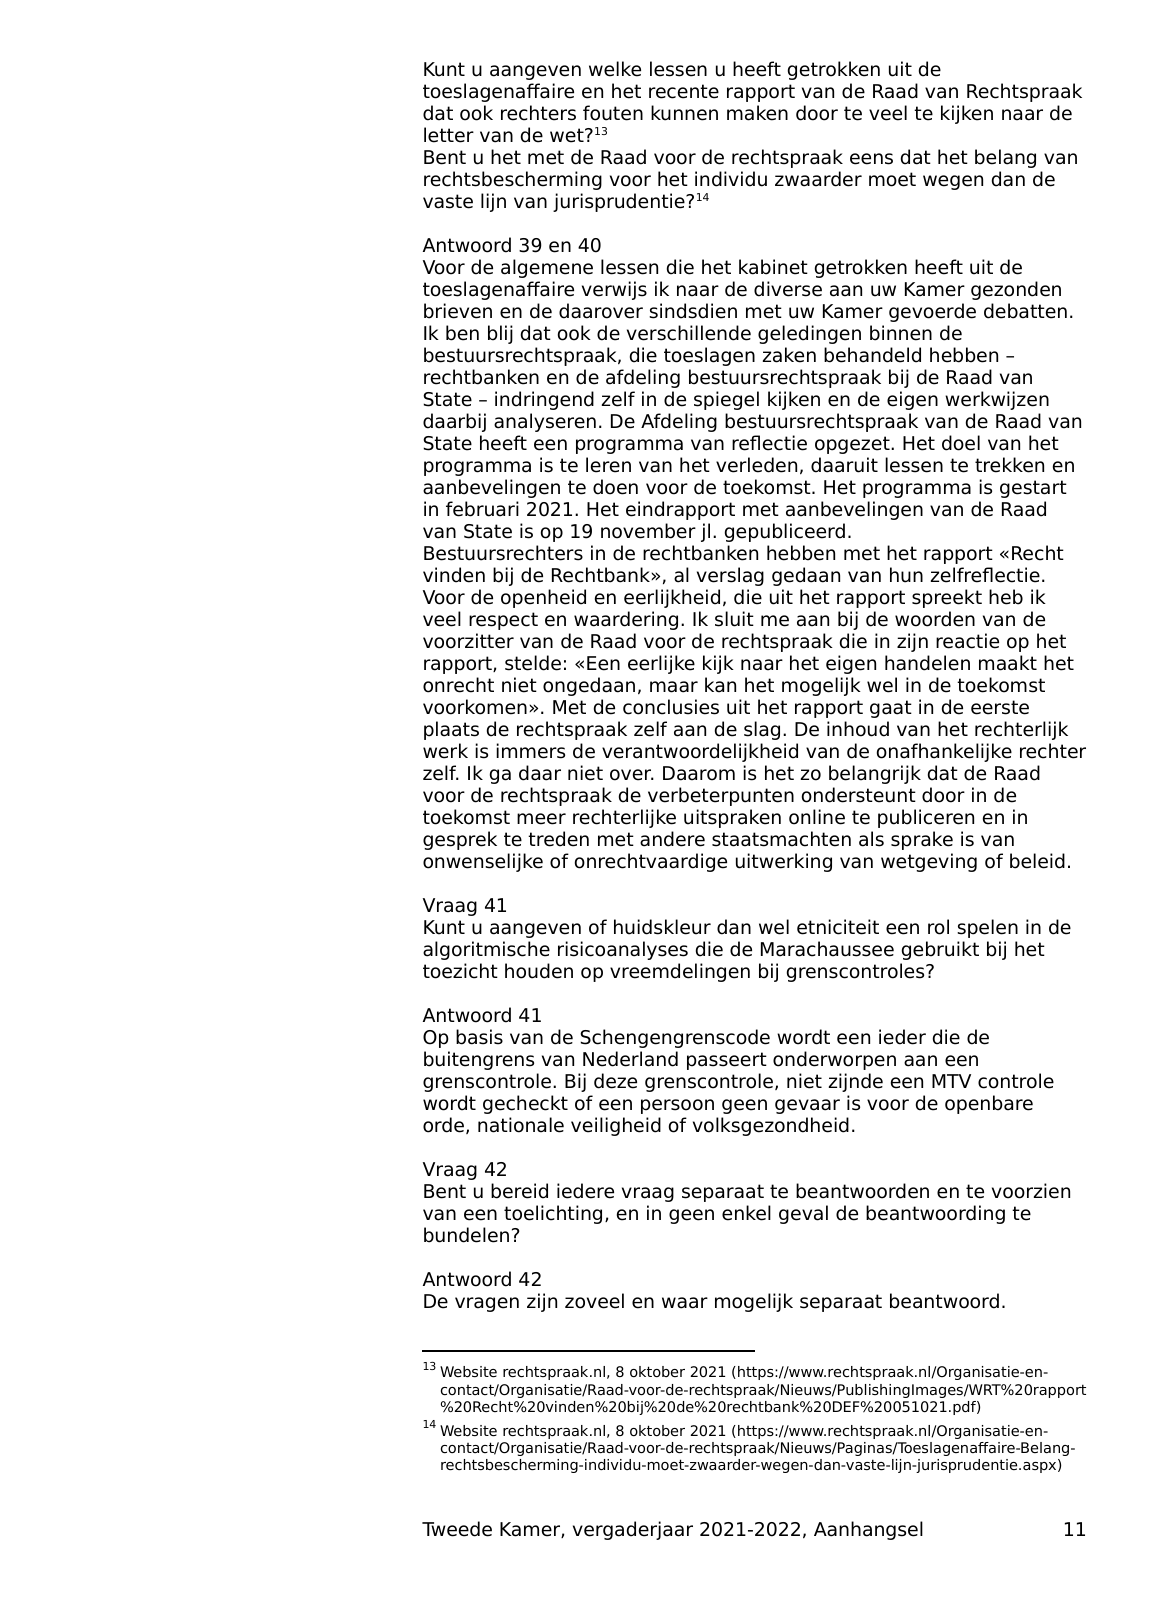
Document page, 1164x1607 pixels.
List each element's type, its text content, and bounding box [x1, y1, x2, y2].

text Ik ben blij dat ook de verschillende geledingen binnen de bestuursrechtspraak, die toeslagen zaken behandeld hebben – rechtbanken en de afdeling bestuursrechtspraak bij de Raad van State – indringend zelf in de spiegel kijken en de eigen werkwijzen daarbij analyseren. De Afdeling bestuursrechtspraak van de Raad van State heeft een programma van reflectie opgezet. Het doel van het programma is te leren van het verleden, daaruit lessen te trekken en aanbevelingen te doen voor de toekomst. Het programma is gestart in februari 2021. Het eindrapport met aanbevelingen van de Raad van State is op 19 november jl. gepubliceerd. [422, 323, 1087, 543]
text Bent u het met de Raad voor de rechtspraak eens dat het belang van rechtsbescherming voor het individu zwaarder moet wegen dan de vaste lijn van jurisprudentie? [422, 147, 1087, 213]
text Kunt u aangeven of huidskleur dan wel etniciteit een rol spelen in de algoritmische risicoanalyses die de Marachaussee gebruikt bij het toezicht houden op vreemdelingen bij grenscontroles? [422, 917, 1087, 983]
text Website rechtspraak.nl, 8 oktober 2021 (https://www.rechtspraak.nl/Organisatie-en-contact/Organisatie/Raad-voor-de-rechtspraak/Nieuws/Paginas/Toeslagenaffaire-Belang-rechtsbescherming-individu-moet-zwaarder-wegen-dan-vaste-lijn-jurisprudentie.aspx) [422, 1418, 1087, 1474]
text Website rechtspraak.nl, 8 oktober 2021 (https://www.rechtspraak.nl/Organisatie-en-contact/Organisatie/Raad-voor-de-rechtspraak/Nieuws/PublishingImages/WRT%20rapport%20Recht%20vinden%20bij%20de%20rechtbank%20DEF%20051021.pdf) [422, 1360, 1087, 1416]
text Antwoord 42 [422, 1269, 1087, 1291]
text Kunt u aangeven welke lessen u heeft getrokken uit de toeslagenaffaire en het recente rapport van de Raad van Rechtspraak dat ook rechters fouten kunnen maken door te veel te kijken naar de letter van de wet? [422, 59, 1087, 147]
text Bestuursrechters in de rechtbanken hebben met het rapport «Recht vinden bij de Rechtbank», al verslag gedaan van hun zelfreflectie. Voor de openheid en eerlijkheid, die uit het rapport spreekt heb ik veel respect en waardering. Ik sluit me aan bij de woorden van de voorzitter van de Raad voor de rechtspraak die in zijn reactie op het rapport, stelde: «Een eerlijke kijk naar het eigen handelen maakt het onrecht niet ongedaan, maar kan het mogelijk wel in de toekomst voorkomen». Met de conclusies uit het rapport gaat in de eerste plaats de rechtspraak zelf aan de slag. De inhoud van het rechterlijk werk is immers de verantwoordelijkheid van de onafhankelijke rechter zelf. Ik ga daar niet over. Daarom is het zo belangrijk dat de Raad voor de rechtspraak de verbeterpunten ondersteunt door in de toekomst meer rechterlijke uitspraken online te publiceren en in gesprek te treden met andere staatsmachten als sprake is van onwenselijke of onrechtvaardige uitwerking van wetgeving of beleid. [422, 543, 1087, 872]
text Antwoord 39 en 40 [422, 235, 1087, 257]
text Vraag 42 [422, 1159, 1087, 1181]
text Op basis van de Schengengrenscode wordt een ieder die de buitengrens van Nederland passeert onderworpen aan een grenscontrole. Bij deze grenscontrole, niet zijnde een MTV controle wordt gecheckt of een persoon geen gevaar is voor de openbare orde, nationale veiligheid of volksgezondheid. [422, 1027, 1087, 1137]
text Bent u bereid iedere vraag separaat te beantwoorden en te voorzien van een toelichting, en in geen enkel geval de beantwoording te bundelen? [422, 1181, 1087, 1247]
text Vraag 41 [422, 895, 1087, 917]
text De vragen zijn zoveel en waar mogelijk separaat beantwoord. [422, 1291, 1087, 1313]
text Voor de algemene lessen die het kabinet getrokken heeft uit de toeslagenaffaire verwijs ik naar de diverse aan uw Kamer gezonden brieven en de daarover sindsdien met uw Kamer gevoerde debatten. [422, 257, 1087, 323]
text Antwoord 41 [422, 1005, 1087, 1027]
